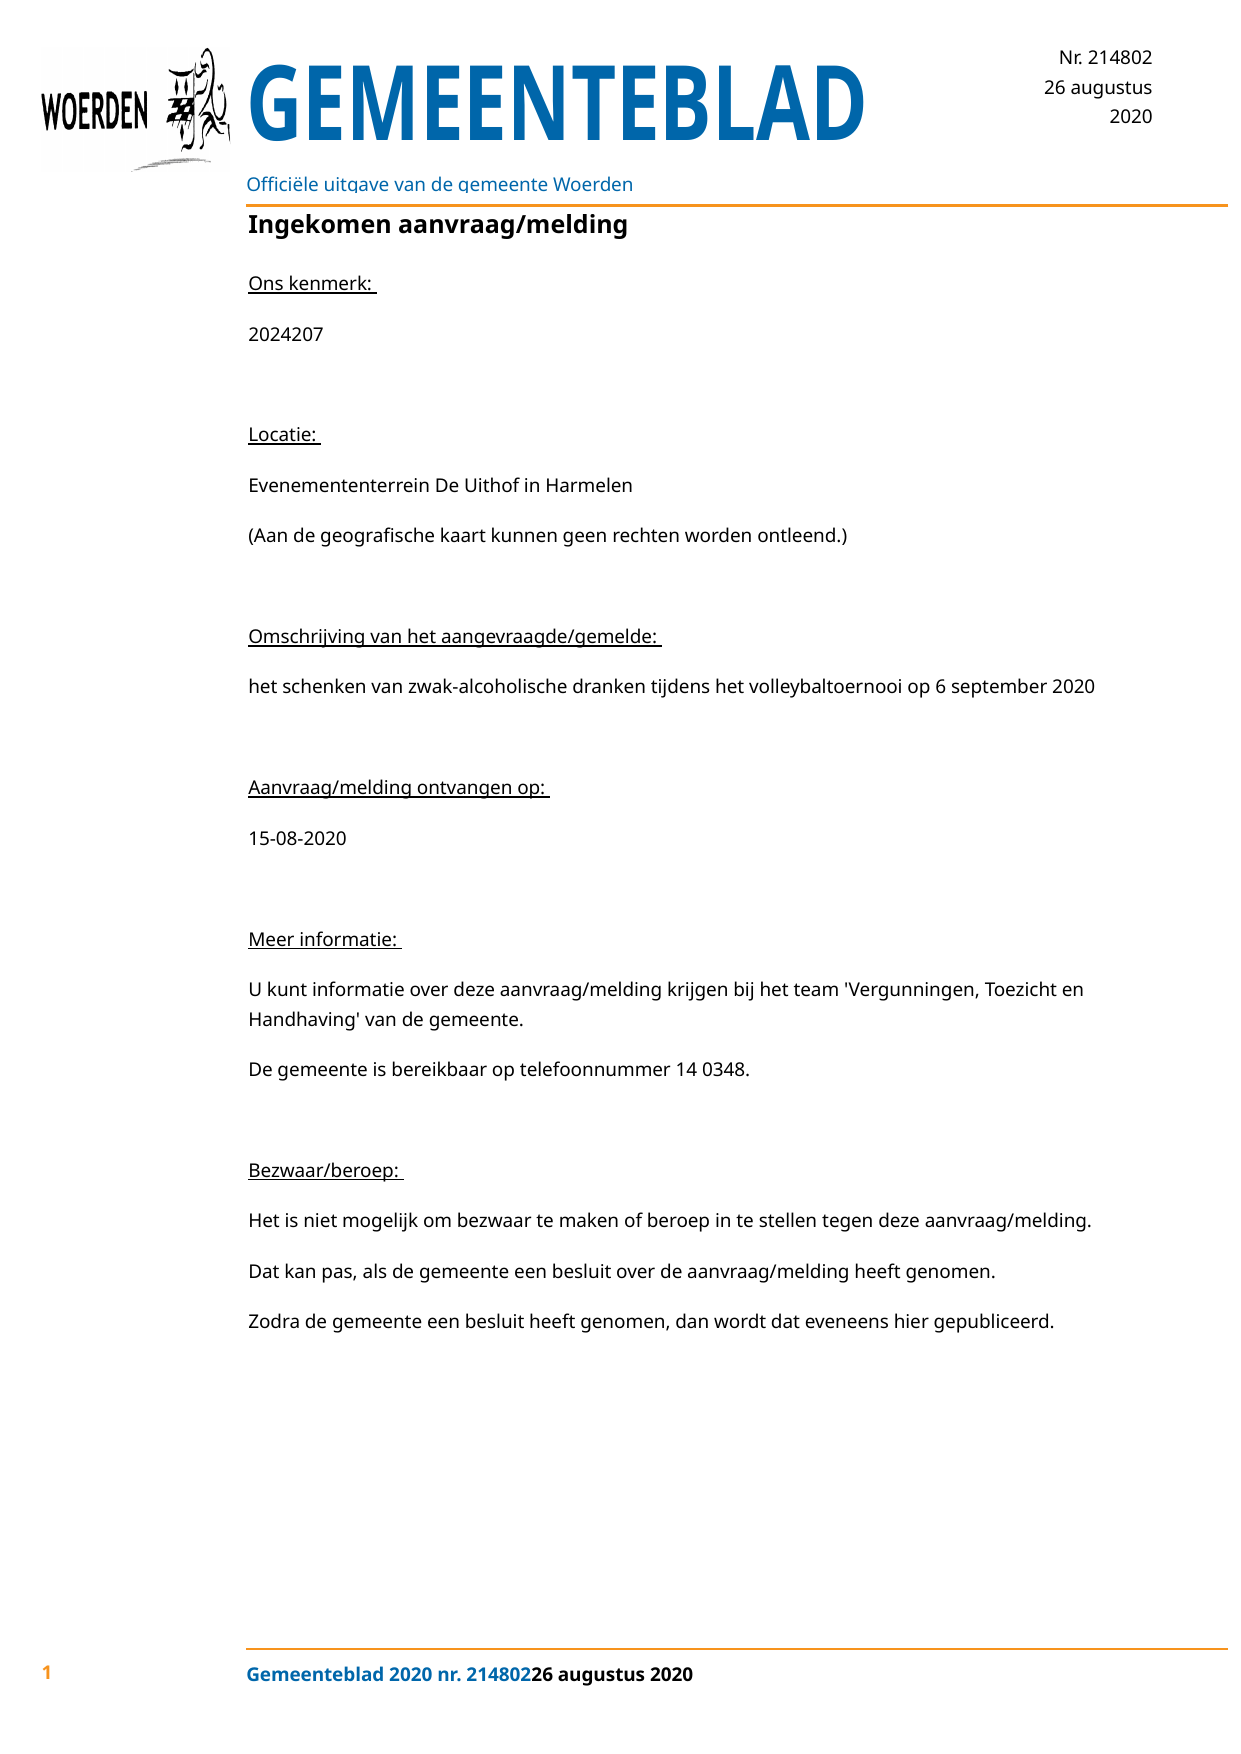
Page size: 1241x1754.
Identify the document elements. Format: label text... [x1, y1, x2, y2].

text Evenemententerrein De Uithof in Harmelen [248, 472, 1152, 498]
text Locatie: [248, 422, 1152, 447]
text 15-08-2020 [248, 825, 1152, 851]
text (Aan de geografische kaart kunnen geen rechten worden ontleend.) [248, 522, 1152, 548]
text Dat kan pas, als de gemeente een besluit over de aanvraag/melding heeft genomen. [248, 1258, 1152, 1283]
text Zodra de gemeente een besluit heeft genomen, dan wordt dat eveneens hier gepubliceerd. [248, 1308, 1152, 1334]
text Het is niet mogelijk om bezwaar te maken of beroep in te stellen tegen deze aanvraag/melding. [248, 1207, 1152, 1233]
text Ingekomen aanvraag/melding [248, 207, 1152, 241]
text het schenken van zwak-alcoholische dranken tijdens het volleybaltoernooi op 6 september 2020 [248, 674, 1152, 699]
text De gemeente is bereikbaar op telefoonnummer 14 0348. [248, 1056, 1152, 1082]
text Meer informatie: [248, 926, 1152, 951]
text Ons kenmerk: [248, 270, 1152, 296]
text U kunt informatie over deze aanvraag/melding krijgen bij het team 'Vergunningen, Toezicht en Handhaving' van de gemeente. [248, 976, 1152, 1031]
text 2024207 [248, 321, 1152, 346]
picture [41, 47, 231, 172]
text Bezwaar/beroep: [248, 1157, 1152, 1183]
text Aanvraag/melding ontvangen op: [248, 774, 1152, 800]
text Omschrijving van het aangevraagde/gemelde: [248, 623, 1152, 649]
